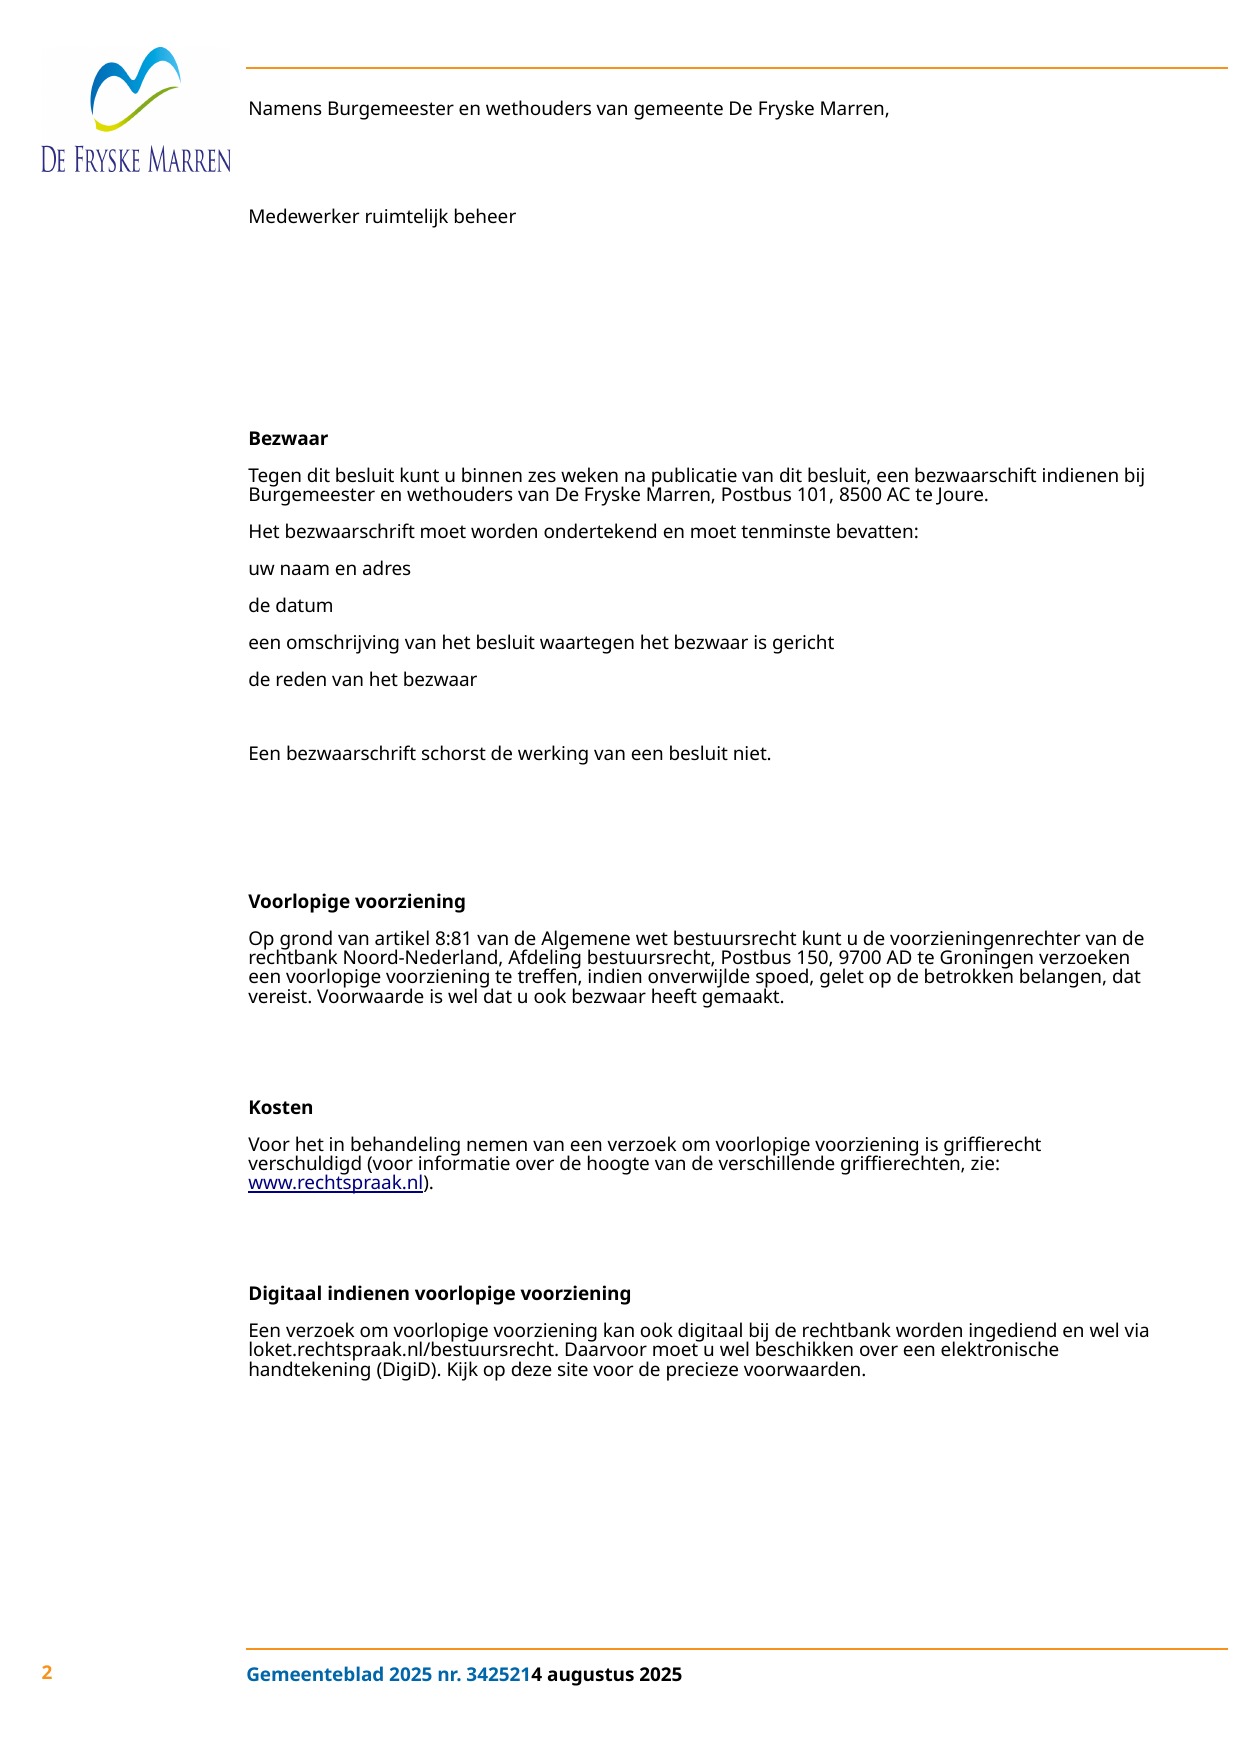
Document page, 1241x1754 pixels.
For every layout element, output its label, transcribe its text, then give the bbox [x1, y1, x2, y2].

text een omschrijving van het besluit waartegen het bezwaar is gericht [248, 634, 1152, 653]
text Bezwaar [248, 430, 1152, 449]
text Digitaal indienen voorlopige voorziening [248, 1285, 1152, 1304]
text Voorlopige voorziening [248, 893, 1152, 912]
text uw naam en adres [248, 560, 1152, 579]
picture [41, 47, 231, 172]
text Het bezwaarschrift moet worden ondertekend en moet tenminste bevatten: [248, 523, 1152, 542]
text Medewerker ruimtelijk beheer [248, 208, 1152, 227]
text Voor het in behandeling nemen van een verzoek om voorlopige voorziening is griffierecht verschuldigd (voor informatie over de hoogte van de verschillende griffierechten, zie: www.rechtspraak.nl). [248, 1136, 1152, 1193]
text de reden van het bezwaar [248, 671, 1152, 690]
text Op grond van artikel 8:81 van de Algemene wet bestuursrecht kunt u de voorzieningenrechter van de rechtbank Noord-Nederland, Afdeling bestuursrecht, Postbus 150, 9700 AD te Groningen verzoeken een voorlopige voorziening te treffen, indien onverwijlde spoed, gelet op de betrokken belangen, dat vereist. Voorwaarde is wel dat u ook bezwaar heeft gemaakt. [248, 930, 1152, 1007]
text Een bezwaarschrift schorst de werking van een besluit niet. [248, 745, 1152, 764]
text Kosten [248, 1099, 1152, 1118]
text Tegen dit besluit kunt u binnen zes weken na publicatie van dit besluit, een bezwaarschift indienen bij Burgemeester en wethouders van De Fryske Marren, Postbus 101, 8500 AC te Joure. [248, 467, 1152, 506]
text Namens Burgemeester en wethouders van gemeente De Fryske Marren, [248, 95, 1152, 121]
text de datum [248, 597, 1152, 616]
text Een verzoek om voorlopige voorziening kan ook digitaal bij de rechtbank worden ingediend en wel via loket.rechtspraak.nl/bestuursrecht. Daarvoor moet u wel beschikken over een elektronische handtekening (DigiD). Kijk op deze site voor de precieze voorwaarden. [248, 1322, 1152, 1380]
